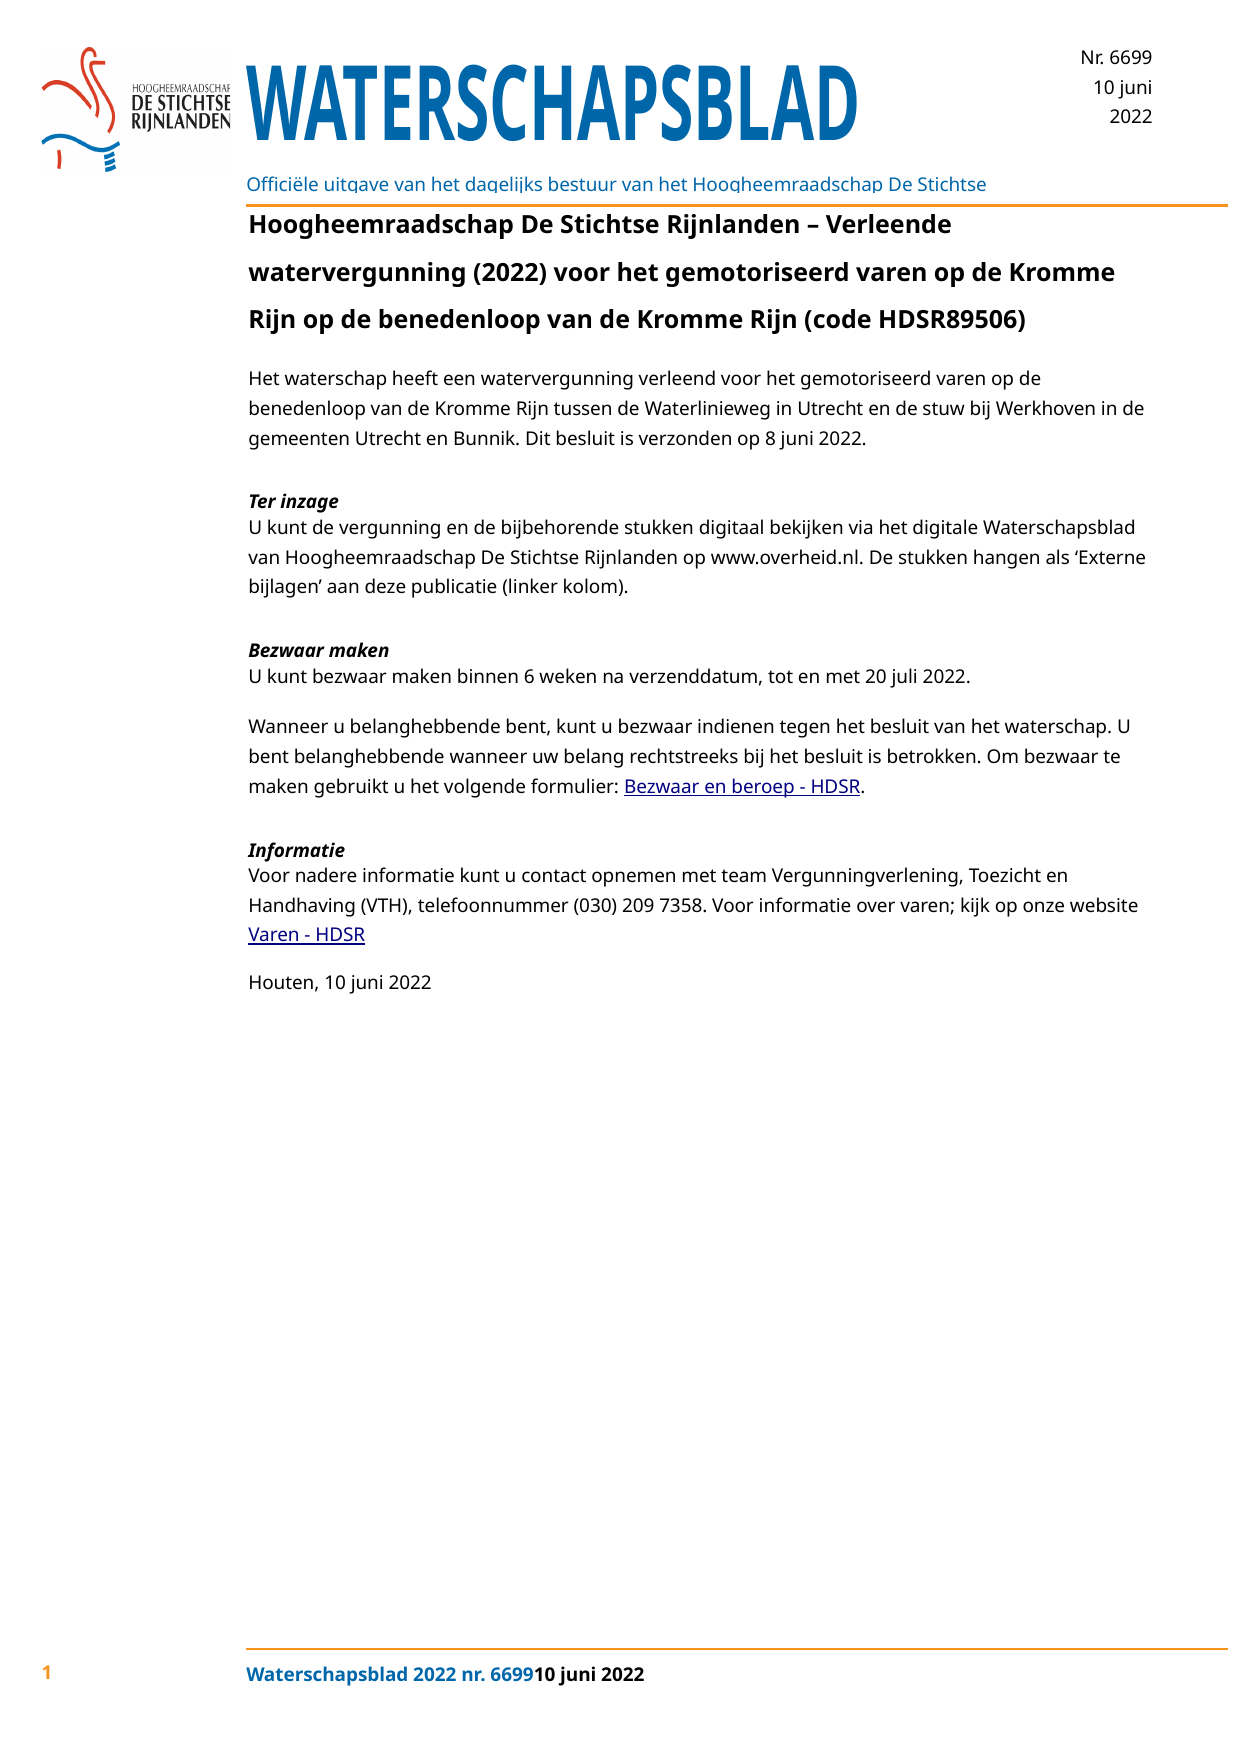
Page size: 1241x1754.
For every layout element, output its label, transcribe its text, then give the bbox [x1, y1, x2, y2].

text Voor nadere informatie kunt u contact opnemen met team Vergunningverlening, Toezicht en Handhaving (VTH), telefoonnummer (030) 209 7358. Voor informatie over varen; kijk op onze website Varen - HDSR [248, 862, 1152, 947]
text Hoogheemraadschap De Stichtse Rijnlanden – Verleende watervergunning (2022) voor het gemotoriseerd varen op de Kromme Rijn op de benedenloop van de Kromme Rijn (code HDSR89506) [248, 207, 1152, 336]
text Informatie [248, 837, 1152, 862]
text Ter inzage [248, 489, 1152, 514]
text Wanneer u belanghebbende bent, kunt u bezwaar indienen tegen het besluit van het waterschap. U bent belanghebbende wanneer uw belang rechtstreeks bij het besluit is betrokken. Om bezwaar te maken gebruikt u het volgende formulier: Bezwaar en beroep - HDSR. [248, 714, 1152, 798]
text Houten, 10 juni 2022 [248, 969, 1152, 995]
text U kunt bezwaar maken binnen 6 weken na verzenddatum, tot en met 20 juli 2022. [248, 663, 1152, 689]
picture [41, 47, 231, 172]
text Het waterschap heeft een watervergunning verleend voor het gemotoriseerd varen op de benedenloop van de Kromme Rijn tussen de Waterlinieweg in Utrecht en de stuw bij Werkhoven in de gemeenten Utrecht en Bunnik. Dit besluit is verzonden op 8 juni 2022. [248, 366, 1152, 450]
text U kunt de vergunning en de bijbehorende stukken digitaal bekijken via het digitale Waterschapsblad van Hoogheemraadschap De Stichtse Rijnlanden op www.overheid.nl. De stukken hangen als ‘Externe bijlagen’ aan deze publicatie (linker kolom). [248, 514, 1152, 599]
text Bezwaar maken [248, 637, 1152, 663]
